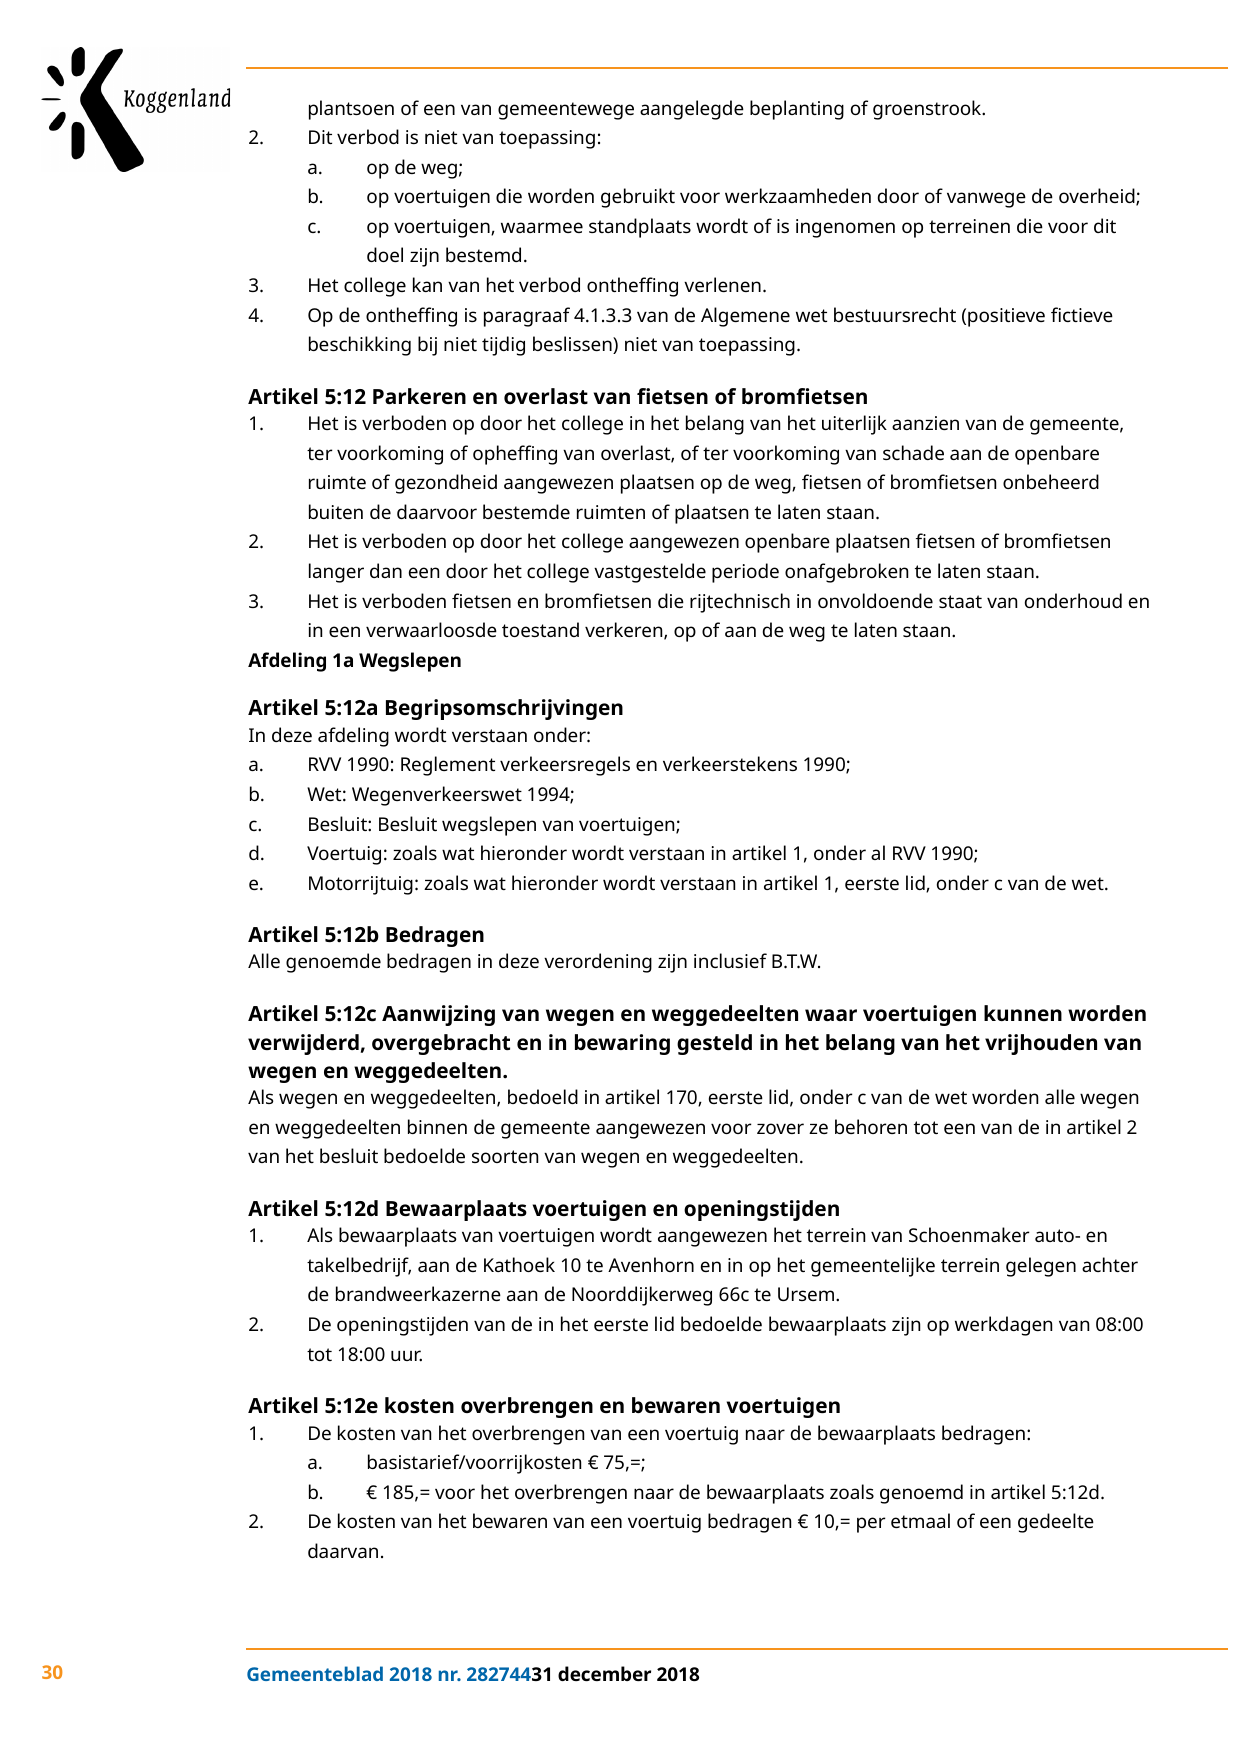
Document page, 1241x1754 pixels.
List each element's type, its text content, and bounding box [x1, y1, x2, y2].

text Artikel 5:12d Bewaarplaats voertuigen en openingstijden [248, 1194, 1152, 1222]
list Voertuig: zoals wat hieronder wordt verstaan in artikel 1, onder al RVV 1990; [248, 840, 1152, 866]
list op de weg; [307, 154, 1152, 180]
picture [41, 47, 231, 172]
list RVV 1990: Reglement verkeersregels en verkeerstekens 1990; [248, 752, 1152, 777]
list € 185,= voor het overbrengen naar de bewaarplaats zoals genoemd in artikel 5:12d. [307, 1479, 1152, 1504]
list op voertuigen die worden gebruikt voor werkzaamheden door of vanwege de overheid; [307, 183, 1152, 209]
text Artikel 5:12c Aanwijzing van wegen en weggedeelten waar voertuigen kunnen worden verwijderd, overgebracht en in bewaring gesteld in het belang van het vrijhouden van wegen en weggedeelten. [248, 999, 1152, 1084]
list De openingstijden van de in het eerste lid bedoelde bewaarplaats zijn op werkdagen van 08:00 tot 18:00 uur. [248, 1311, 1152, 1367]
list Wet: Wegenverkeerswet 1994; [248, 781, 1152, 807]
text Afdeling 1a Wegslepen [248, 647, 1152, 673]
text Artikel 5:12e kosten overbrengen en bewaren voertuigen [248, 1391, 1152, 1420]
list Het is verboden fietsen en bromfietsen die rijtechnisch in onvoldoende staat van onderhoud en in een verwaarloosde toestand verkeren, op of aan de weg te laten staan. [248, 588, 1152, 643]
text Alle genoemde bedragen in deze verordening zijn inclusief B.T.W. [248, 949, 1152, 974]
list basistarief/voorrijkosten € 75,=; [307, 1449, 1152, 1475]
text Artikel 5:12a Begripsomschrijvingen [248, 693, 1152, 722]
list Het is verboden op door het college in het belang van het uiterlijk aanzien van de gemeente, ter voorkoming of opheffing van overlast, of ter voorkoming van schade aan de openbare ruimte of gezondheid aangewezen plaatsen op de weg, fietsen of bromfietsen onbeheerd buiten de daarvoor bestemde ruimten of plaatsen te laten staan. [248, 410, 1152, 525]
text In deze afdeling wordt verstaan onder: [248, 722, 1152, 748]
list Besluit: Besluit wegslepen van voertuigen; [248, 811, 1152, 836]
list plantsoen of een van gemeentewege aangelegde beplanting of groenstrook. [248, 95, 1152, 121]
text Als wegen en weggedeelten, bedoeld in artikel 170, eerste lid, onder c van de wet worden alle wegen en weggedeelten binnen de gemeente aangewezen voor zover ze behoren tot een van de in artikel 2 van het besluit bedoelde soorten van wegen en weggedeelten. [248, 1084, 1152, 1169]
list Het is verboden op door het college aangewezen openbare plaatsen fietsen of bromfietsen langer dan een door het college vastgestelde periode onafgebroken te laten staan. [248, 529, 1152, 584]
text Artikel 5:12 Parkeren en overlast van fietsen of bromfietsen [248, 382, 1152, 410]
list De kosten van het bewaren van een voertuig bedragen € 10,= per etmaal of een gedeelte daarvan. [248, 1508, 1152, 1564]
list Het college kan van het verbod ontheffing verlenen. [248, 272, 1152, 298]
list Als bewaarplaats van voertuigen wordt aangewezen het terrein van Schoenmaker auto- en takelbedrijf, aan de Kathoek 10 te Avenhorn en in op het gemeentelijke terrein gelegen achter de brandweerkazerne aan de Noorddijkerweg 66c te Ursem. [248, 1222, 1152, 1307]
text Artikel 5:12b Bedragen [248, 920, 1152, 949]
list op voertuigen, waarmee standplaats wordt of is ingenomen op terreinen die voor dit doel zijn bestemd. [307, 213, 1152, 268]
list Op de ontheffing is paragraaf 4.1.3.3 van de Algemene wet bestuursrecht (positieve fictieve beschikking bij niet tijdig beslissen) niet van toepassing. [248, 302, 1152, 357]
list De kosten van het overbrengen van een voertuig naar de bewaarplaats bedragen: [248, 1420, 1152, 1445]
list Motorrijtuig: zoals wat hieronder wordt verstaan in artikel 1, eerste lid, onder c van de wet. [248, 870, 1152, 896]
list Dit verbod is niet van toepassing: [248, 124, 1152, 150]
